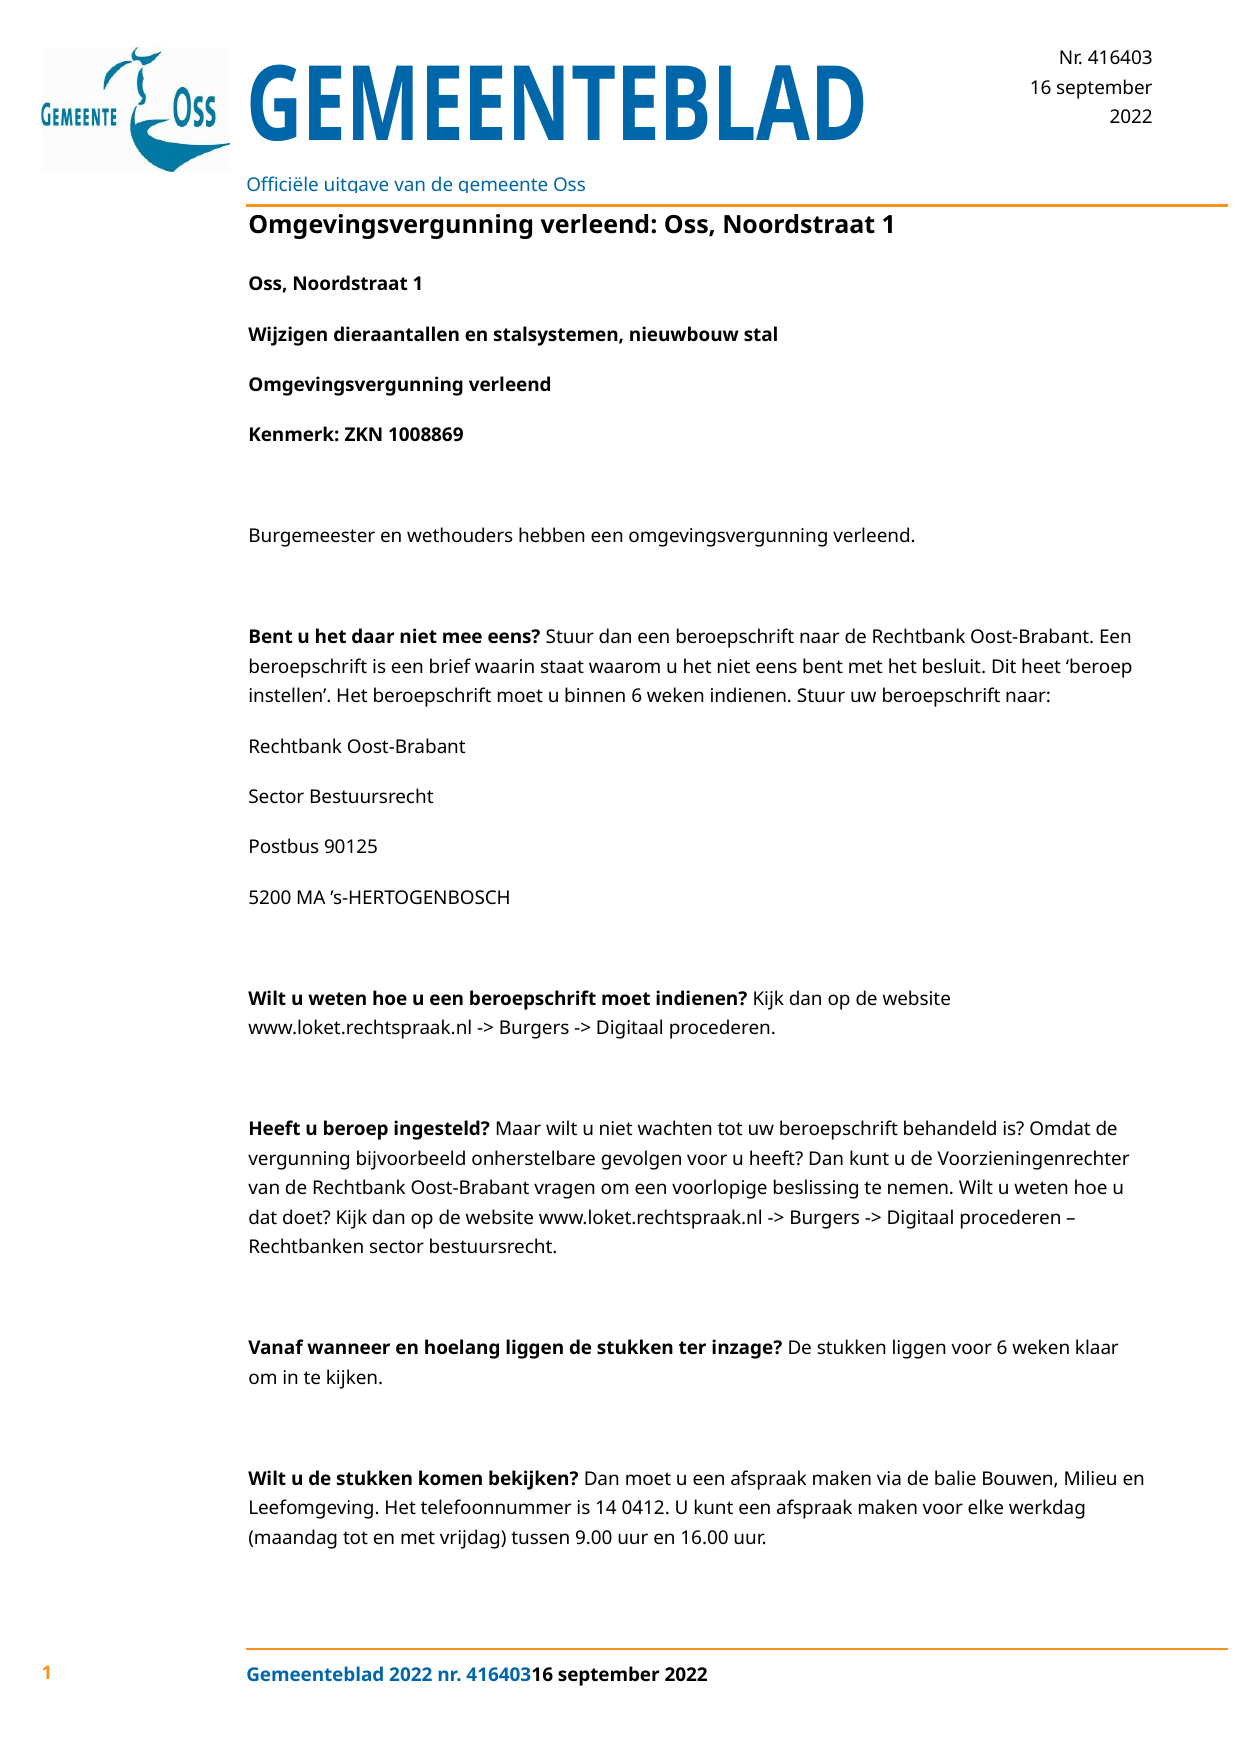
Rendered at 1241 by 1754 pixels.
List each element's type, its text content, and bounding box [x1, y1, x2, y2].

text Wilt u weten hoe u een beroepschrift moet indienen? Kijk dan op de website www.loket.rechtspraak.nl -> Burgers -> Digitaal procederen. [248, 985, 1152, 1040]
text Sector Bestuursrecht [248, 783, 1152, 809]
text Oss, Noordstraat 1 [248, 270, 1152, 296]
text Wijzigen dieraantallen en stalsystemen, nieuwbouw stal [248, 321, 1152, 346]
text Wilt u de stukken komen bekijken? Dan moet u een afspraak maken via de balie Bouwen, Milieu en Leefomgeving. Het telefoonnummer is 14 0412. U kunt een afspraak maken voor elke werkdag (maandag tot en met vrijdag) tussen 9.00 uur en 16.00 uur. [248, 1465, 1152, 1550]
text Omgevingsvergunning verleend [248, 371, 1152, 397]
text 5200 MA ’s-HERTOGENBOSCH [248, 884, 1152, 910]
text Burgemeester en wethouders hebben een omgevingsvergunning verleend. [248, 522, 1152, 548]
text Heeft u beroep ingesteld? Maar wilt u niet wachten tot uw beroepschrift behandeld is? Omdat de vergunning bijvoorbeeld onherstelbare gevolgen voor u heeft? Dan kunt u de Voorzieningenrechter van de Rechtbank Oost-Brabant vragen om een voorlopige beslissing te nemen. Wilt u weten hoe u dat doet? Kijk dan op de website www.loket.rechtspraak.nl -> Burgers -> Digitaal procederen – Rechtbanken sector bestuursrecht. [248, 1115, 1152, 1259]
picture [41, 47, 231, 172]
text Kenmerk: ZKN 1008869 [248, 422, 1152, 447]
text Omgevingsvergunning verleend: Oss, Noordstraat 1 [248, 207, 1152, 241]
text Bent u het daar niet mee eens? Stuur dan een beroepschrift naar de Rechtbank Oost-Brabant. Een beroepschrift is een brief waarin staat waarom u het niet eens bent met het besluit. Dit heet ‘beroep instellen’. Het beroepschrift moet u binnen 6 weken indienen. Stuur uw beroepschrift naar: [248, 623, 1152, 708]
text Rechtbank Oost-Brabant [248, 733, 1152, 758]
text Postbus 90125 [248, 834, 1152, 859]
text Vanaf wanneer en hoelang liggen de stukken ter inzage? De stukken liggen voor 6 weken klaar om in te kijken. [248, 1334, 1152, 1390]
